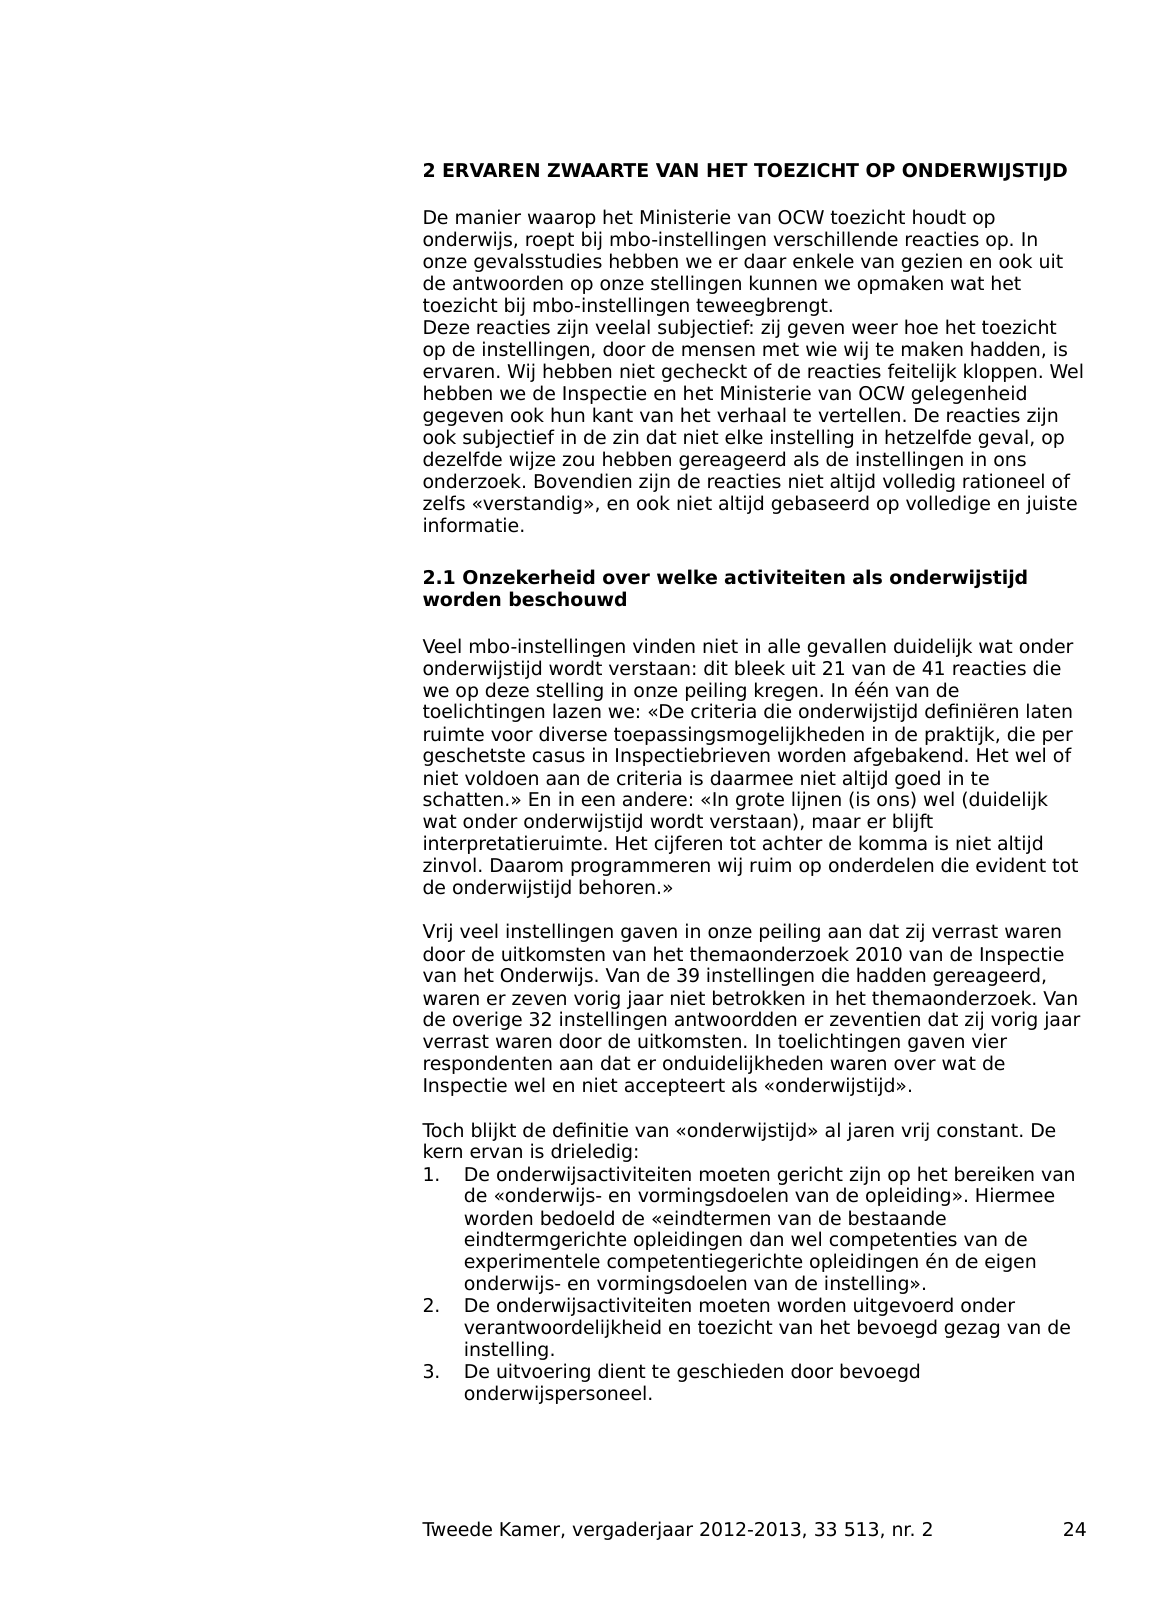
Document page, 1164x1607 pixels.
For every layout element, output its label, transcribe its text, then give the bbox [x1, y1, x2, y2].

text Veel mbo-instellingen vinden niet in alle gevallen duidelijk wat onder onderwijstijd wordt verstaan: dit bleek uit 21 van de 41 reacties die we op deze stelling in onze peiling kregen. In één van de toelichtingen lazen we: «De criteria die onderwijstijd definiëren laten ruimte voor diverse toepassingsmogelijkheden in de praktijk, die per geschetste casus in Inspectiebrieven worden afgebakend. Het wel of niet voldoen aan de criteria is daarmee niet altijd goed in te schatten.» En in een andere: «In grote lijnen (is ons) wel (duidelijk wat onder onderwijstijd wordt verstaan), maar er blijft interpretatieruimte. Het cijferen tot achter de komma is niet altijd zinvol. Daarom programmeren wij ruim op onderdelen die evident tot de onderwijstijd behoren.» [422, 636, 1087, 899]
text Toch blijkt de definitie van «onderwijstijd» al jaren vrij constant. De kern ervan is drieledig: [422, 1119, 1087, 1163]
text 2. De onderwijsactiviteiten moeten worden uitgevoerd onder verantwoordelijkheid en toezicht van het bevoegd gezag van de instelling. [422, 1295, 1087, 1361]
subtitle 2 ERVAREN ZWAARTE VAN HET TOEZICHT OP ONDERWIJSTIJD [422, 160, 1087, 182]
text Deze reacties zijn veelal subjectief: zij geven weer hoe het toezicht op de instellingen, door de mensen met wie wij te maken hadden, is ervaren. Wij hebben niet gecheckt of de reacties feitelijk kloppen. Wel hebben we de Inspectie en het Ministerie van OCW gelegenheid gegeven ook hun kant van het verhaal te vertellen. De reacties zijn ook subjectief in de zin dat niet elke instelling in hetzelfde geval, op dezelfde wijze zou hebben gereageerd als de instellingen in ons onderzoek. Bovendien zijn de reacties niet altijd volledig rationeel of zelfs «verstandig», en ook niet altijd gebaseerd op volledige en juiste informatie. [422, 317, 1087, 537]
text 3. De uitvoering dient te geschieden door bevoegd onderwijspersoneel. [422, 1361, 1087, 1405]
text 1. De onderwijsactiviteiten moeten gericht zijn op het bereiken van de «onderwijs- en vormingsdoelen van de opleiding». Hiermee worden bedoeld de «eindtermen van de bestaande eindtermgerichte opleidingen dan wel competenties van de experimentele competentiegerichte opleidingen én de eigen onderwijs- en vormingsdoelen van de instelling». [422, 1163, 1087, 1295]
text De manier waarop het Ministerie van OCW toezicht houdt op onderwijs, roept bij mbo-instellingen verschillende reacties op. In onze gevalsstudies hebben we er daar enkele van gezien en ook uit de antwoorden op onze stellingen kunnen we opmaken wat het toezicht bij mbo-instellingen teweegbrengt. [422, 207, 1087, 317]
subtitle 2.1 Onzekerheid over welke activiteiten als onderwijstijd worden beschouwd [422, 567, 1087, 611]
text Vrij veel instellingen gaven in onze peiling aan dat zij verrast waren door de uitkomsten van het themaonderzoek 2010 van de Inspectie van het Onderwijs. Van de 39 instellingen die hadden gereageerd, waren er zeven vorig jaar niet betrokken in het themaonderzoek. Van de overige 32 instellingen antwoordden er zeventien dat zij vorig jaar verrast waren door de uitkomsten. In toelichtingen gaven vier respondenten aan dat er onduidelijkheden waren over wat de Inspectie wel en niet accepteert als «onderwijstijd». [422, 921, 1087, 1097]
